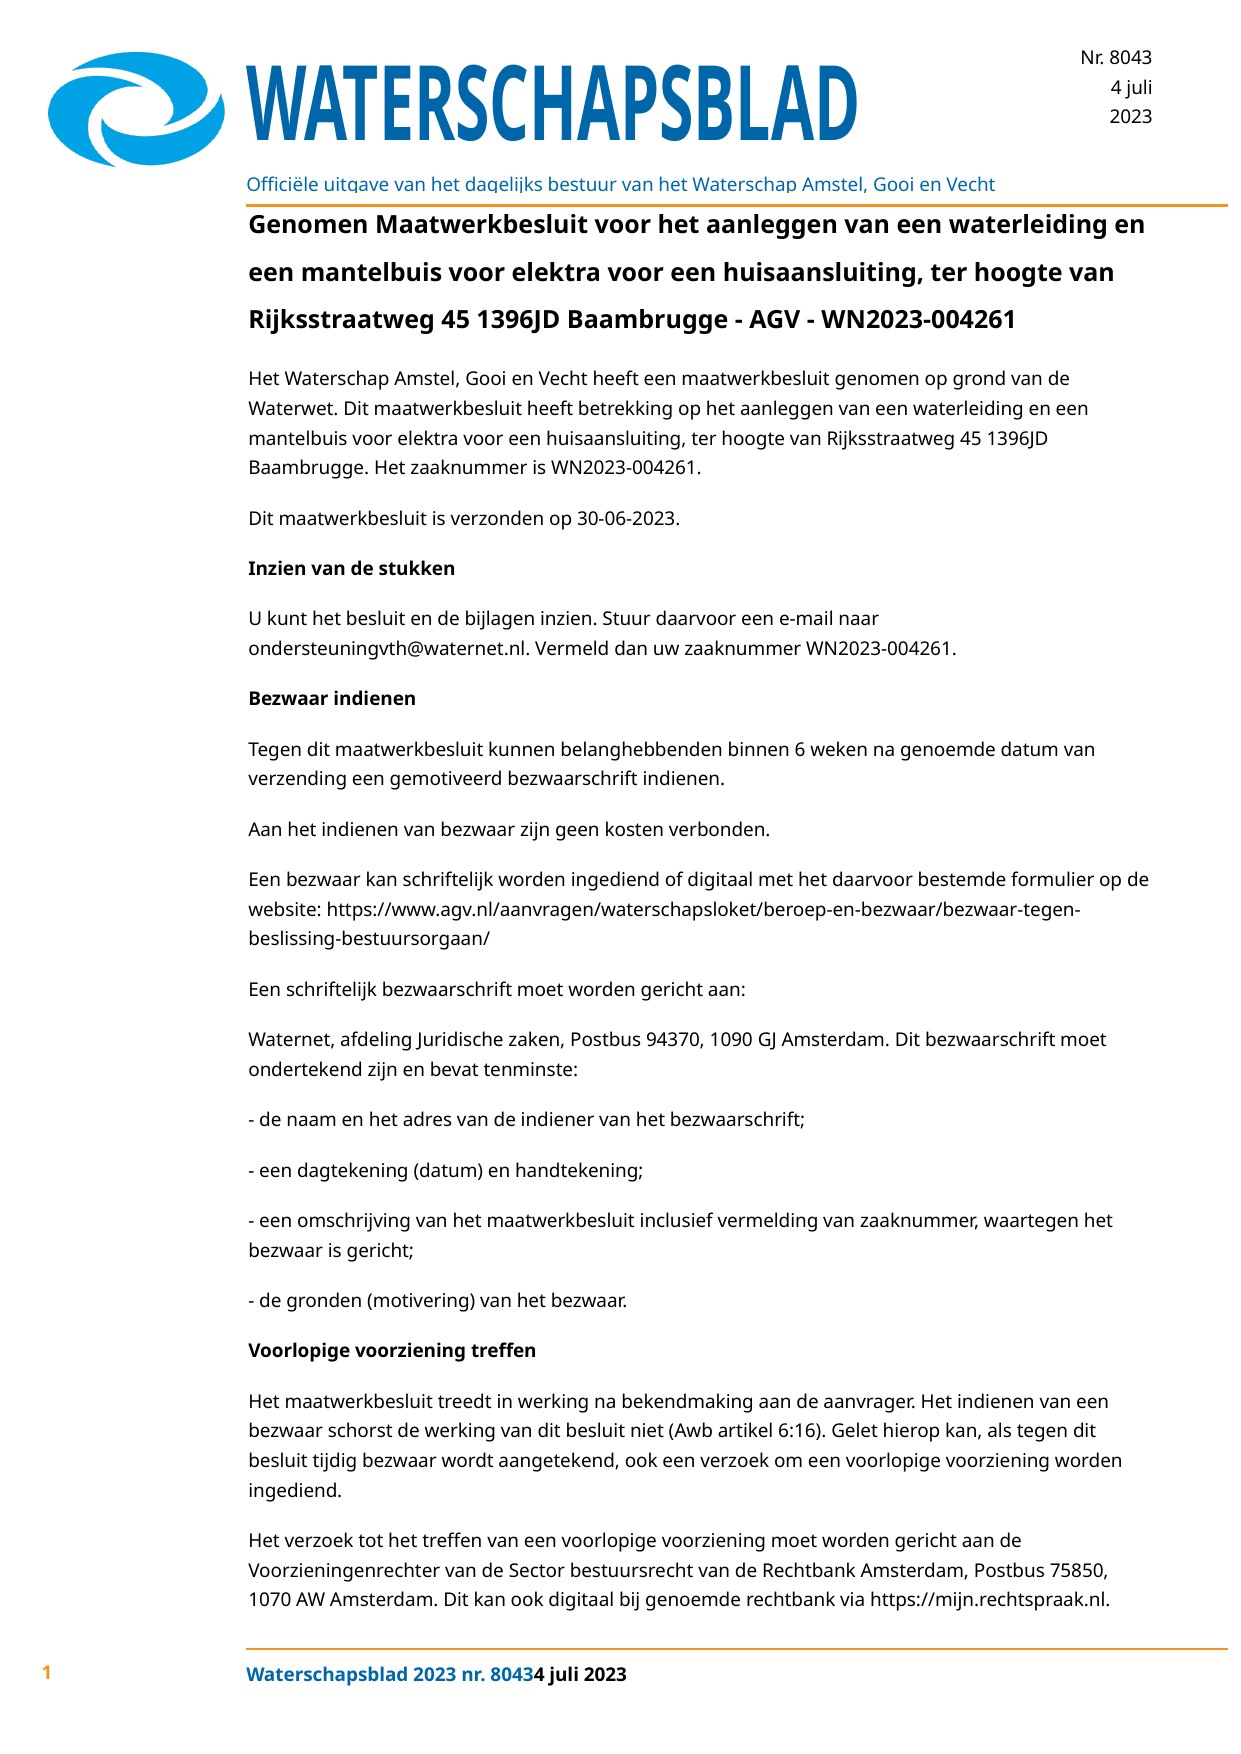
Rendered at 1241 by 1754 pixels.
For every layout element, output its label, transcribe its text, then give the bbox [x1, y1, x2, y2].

text - de naam en het adres van de indiener van het bezwaarschrift; [248, 1106, 1152, 1132]
text - een dagtekening (datum) en handtekening; [248, 1157, 1152, 1182]
text Aan het indienen van bezwaar zijn geen kosten verbonden. [248, 816, 1152, 842]
text Het Waterschap Amstel, Gooi en Vecht heeft een maatwerkbesluit genomen op grond van de Waterwet. Dit maatwerkbesluit heeft betrekking op het aanleggen van een waterleiding en een mantelbuis voor elektra voor een huisaansluiting, ter hoogte van Rijksstraatweg 45 1396JD Baambrugge. Het zaaknummer is WN2023-004261. [248, 366, 1152, 480]
text Genomen Maatwerkbesluit voor het aanleggen van een waterleiding en een mantelbuis voor elektra voor een huisaansluiting, ter hoogte van Rijksstraatweg 45 1396JD Baambrugge - AGV - WN2023-004261 [248, 207, 1152, 336]
text Een schriftelijk bezwaarschrift moet worden gericht aan: [248, 976, 1152, 1002]
text Het maatwerkbesluit treedt in werking na bekendmaking aan de aanvrager. Het indienen van een bezwaar schorst de werking van dit besluit niet (Awb artikel 6:16). Gelet hierop kan, als tegen dit besluit tijdig bezwaar wordt aangetekend, ook een verzoek om een voorlopige voorziening worden ingediend. [248, 1388, 1152, 1502]
text Inzien van de stukken [248, 555, 1152, 581]
text Een bezwaar kan schriftelijk worden ingediend of digitaal met het daarvoor bestemde formulier op de website: https://www.agv.nl/aanvragen/waterschapsloket/beroep-en-bezwaar/bezwaar-tegen-beslissing-bestuursorgaan/ [248, 866, 1152, 951]
text Tegen dit maatwerkbesluit kunnen belanghebbenden binnen 6 weken na genoemde datum van verzending een gemotiveerd bezwaarschrift indienen. [248, 736, 1152, 791]
text Waternet, afdeling Juridische zaken, Postbus 94370, 1090 GJ Amsterdam. Dit bezwaarschrift moet ondertekend zijn en bevat tenminste: [248, 1026, 1152, 1082]
text Voorlopige voorziening treffen [248, 1338, 1152, 1363]
text Bezwaar indienen [248, 686, 1152, 711]
text Het verzoek tot het treffen van een voorlopige voorziening moet worden gericht aan de Voorzieningenrechter van de Sector bestuursrecht van de Rechtbank Amsterdam, Postbus 75850, 1070 AW Amsterdam. Dit kan ook digitaal bij genoemde rechtbank via https://mijn.rechtspraak.nl. [248, 1527, 1152, 1612]
text U kunt het besluit en de bijlagen inzien. Stuur daarvoor een e-mail naar ondersteuningvth@waternet.nl. Vermeld dan uw zaaknummer WN2023-004261. [248, 606, 1152, 661]
text - de gronden (motivering) van het bezwaar. [248, 1287, 1152, 1313]
text Dit maatwerkbesluit is verzonden op 30-06-2023. [248, 505, 1152, 530]
picture [41, 47, 231, 172]
text - een omschrijving van het maatwerkbesluit inclusief vermelding van zaaknummer, waartegen het bezwaar is gericht; [248, 1207, 1152, 1262]
